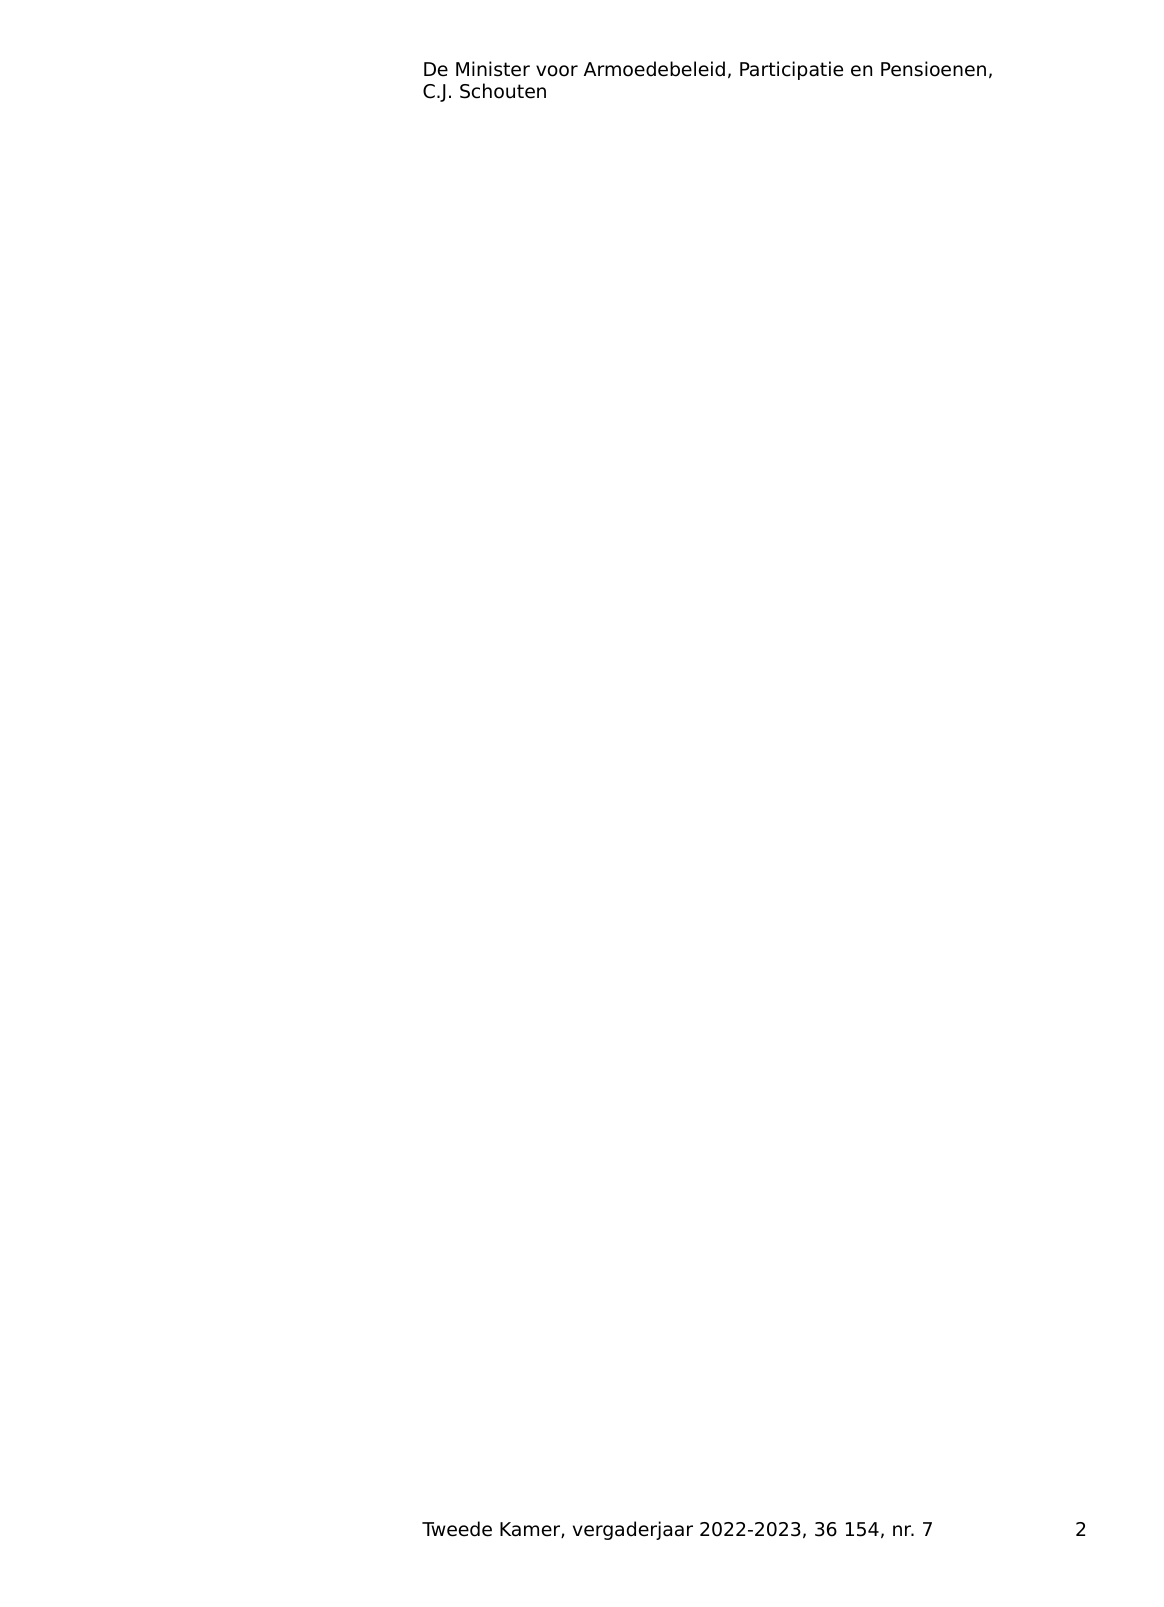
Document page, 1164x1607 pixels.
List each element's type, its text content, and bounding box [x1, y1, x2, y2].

text De Minister voor Armoedebeleid, Participatie en Pensioenen, C.J. Schouten [422, 59, 1087, 103]
